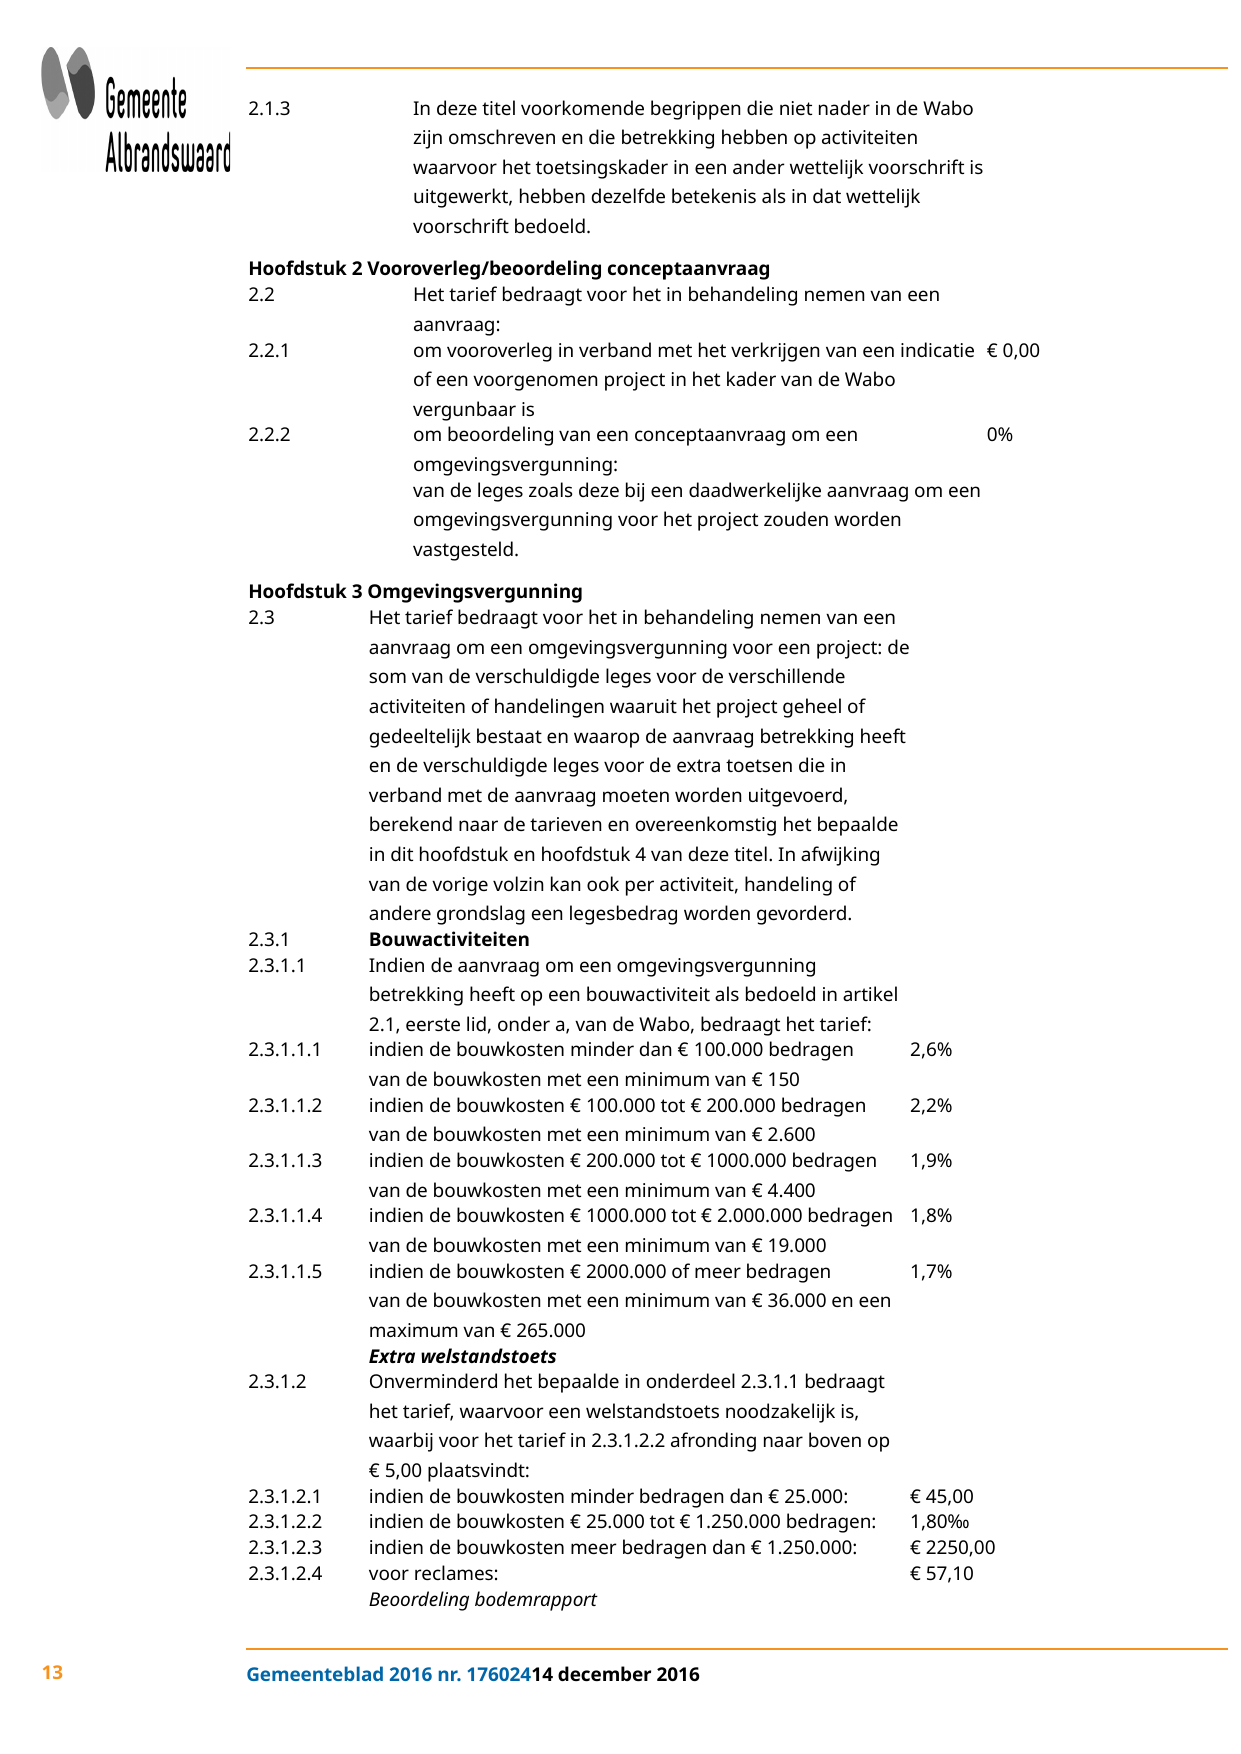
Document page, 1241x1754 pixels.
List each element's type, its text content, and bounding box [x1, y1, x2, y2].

table_cell indien de bouwkosten minder bedragen dan € 25.000: [369, 1483, 910, 1509]
table_cell In deze titel voorkomende begrippen die niet nader in de Wabo zijn omschreven en die betrekking hebben op activiteiten waarvoor het toetsingskader in een ander wettelijk voorschrift is uitgewerkt, hebben dezelfde betekenis als in dat wettelijk voorschrift bedoeld. [413, 95, 987, 239]
text Hoofdstuk 3 Omgevingsvergunning [248, 579, 1152, 604]
table_cell [910, 1369, 1152, 1483]
table_header 2.2 [248, 281, 413, 337]
table_cell 2.2.2 [248, 422, 413, 477]
table_cell [910, 926, 1152, 952]
table_cell 0% [987, 422, 1152, 477]
table_cell 2.3.1.1.3 [248, 1147, 369, 1203]
table_cell € 57,10 [910, 1560, 1152, 1586]
table_cell 2.3.1 [248, 926, 369, 952]
table_cell 2.3.1.2.3 [248, 1535, 369, 1560]
table_cell [248, 1343, 369, 1368]
table_header 2.3 [248, 605, 369, 926]
table_cell indien de bouwkosten € 200.000 tot € 1000.000 bedragen van de bouwkosten met een minimum van € 4.400 [369, 1147, 910, 1203]
table_cell [987, 477, 1152, 562]
table_cell 2,6% [910, 1037, 1152, 1092]
table_cell Onverminderd het bepaalde in onderdeel 2.3.1.1 bedraagt het tarief, waarvoor een welstandstoets noodzakelijk is, waarbij voor het tarief in 2.3.1.2.2 afronding naar boven op € 5,00 plaatsvindt: [369, 1369, 910, 1483]
table_cell € 0,00 [987, 337, 1152, 422]
table_cell indien de bouwkosten € 25.000 tot € 1.250.000 bedragen: [369, 1509, 910, 1534]
table_cell 2.3.1.1.5 [248, 1258, 369, 1343]
table_cell [248, 1586, 369, 1612]
table_cell 1,7% [910, 1258, 1152, 1343]
table_cell 2.3.1.1.4 [248, 1203, 369, 1258]
table_cell Extra welstandstoets [369, 1343, 910, 1368]
picture [41, 47, 231, 172]
table_cell Bouwactiviteiten [369, 926, 910, 952]
table_cell Indien de aanvraag om een omgevingsvergunning betrekking heeft op een bouwactiviteit als bedoeld in artikel 2.1, eerste lid, onder a, van de Wabo, bedraagt het tarief: [369, 952, 910, 1037]
table_cell indien de bouwkosten € 2000.000 of meer bedragen van de bouwkosten met een minimum van € 36.000 en een maximum van € 265.000 [369, 1258, 910, 1343]
table_cell 2.1.3 [248, 95, 413, 239]
table_cell € 45,00 [910, 1483, 1152, 1509]
table_cell van de leges zoals deze bij een daadwerkelijke aanvraag om een omgevingsvergunning voor het project zouden worden vastgesteld. [413, 477, 987, 562]
table_cell indien de bouwkosten € 100.000 tot € 200.000 bedragen van de bouwkosten met een minimum van € 2.600 [369, 1092, 910, 1147]
table_header Het tarief bedraagt voor het in behandeling nemen van een aanvraag om een omgevingsvergunning voor een project: de som van de verschuldigde leges voor de verschillende activiteiten of handelingen waaruit het project geheel of gedeeltelijk bestaat en waarop de aanvraag betrekking heeft en de verschuldigde leges voor de extra toetsen die in verband met de aanvraag moeten worden uitgevoerd, berekend naar de tarieven en overeenkomstig het bepaalde in dit hoofdstuk en hoofdstuk 4 van deze titel. In afwijking van de vorige volzin kan ook per activiteit, handeling of andere grondslag een legesbedrag worden gevorderd. [369, 605, 910, 926]
table_cell 2.3.1.1.1 [248, 1037, 369, 1092]
table_cell € 2250,00 [910, 1535, 1152, 1560]
table_cell [987, 95, 1152, 239]
table_cell om vooroverleg in verband met het verkrijgen van een indicatie of een voorgenomen project in het kader van de Wabo vergunbaar is [413, 337, 987, 422]
table_cell 2.2.1 [248, 337, 413, 422]
table_cell 2.3.1.2.1 [248, 1483, 369, 1509]
table_cell indien de bouwkosten meer bedragen dan € 1.250.000: [369, 1535, 910, 1560]
table_header [987, 281, 1152, 337]
table_cell 2.3.1.2 [248, 1369, 369, 1483]
table_cell 2.3.1.1.2 [248, 1092, 369, 1147]
table_cell om beoordeling van een conceptaanvraag om een omgevingsvergunning: [413, 422, 987, 477]
table_cell [910, 1343, 1152, 1368]
table_cell 2.3.1.2.4 [248, 1560, 369, 1586]
text Hoofdstuk 2 Vooroverleg/beoordeling conceptaanvraag [248, 256, 1152, 281]
table_cell 1,9% [910, 1147, 1152, 1203]
table_header [910, 605, 1152, 926]
table_cell 2,2% [910, 1092, 1152, 1147]
table_header Het tarief bedraagt voor het in behandeling nemen van een aanvraag: [413, 281, 987, 337]
table_cell Beoordeling bodemrapport [369, 1586, 1031, 1612]
table_cell voor reclames: [369, 1560, 910, 1586]
table_cell indien de bouwkosten minder dan € 100.000 bedragen van de bouwkosten met een minimum van € 150 [369, 1037, 910, 1092]
table_cell indien de bouwkosten € 1000.000 tot € 2.000.000 bedragen van de bouwkosten met een minimum van € 19.000 [369, 1203, 910, 1258]
table_cell 2.3.1.2.2 [248, 1509, 369, 1534]
table_cell [910, 952, 1152, 1037]
table_cell [248, 477, 413, 562]
table_cell 1,80‰ [910, 1509, 1152, 1534]
table_cell [1031, 1586, 1152, 1612]
table_cell 1,8% [910, 1203, 1152, 1258]
table_cell 2.3.1.1 [248, 952, 369, 1037]
